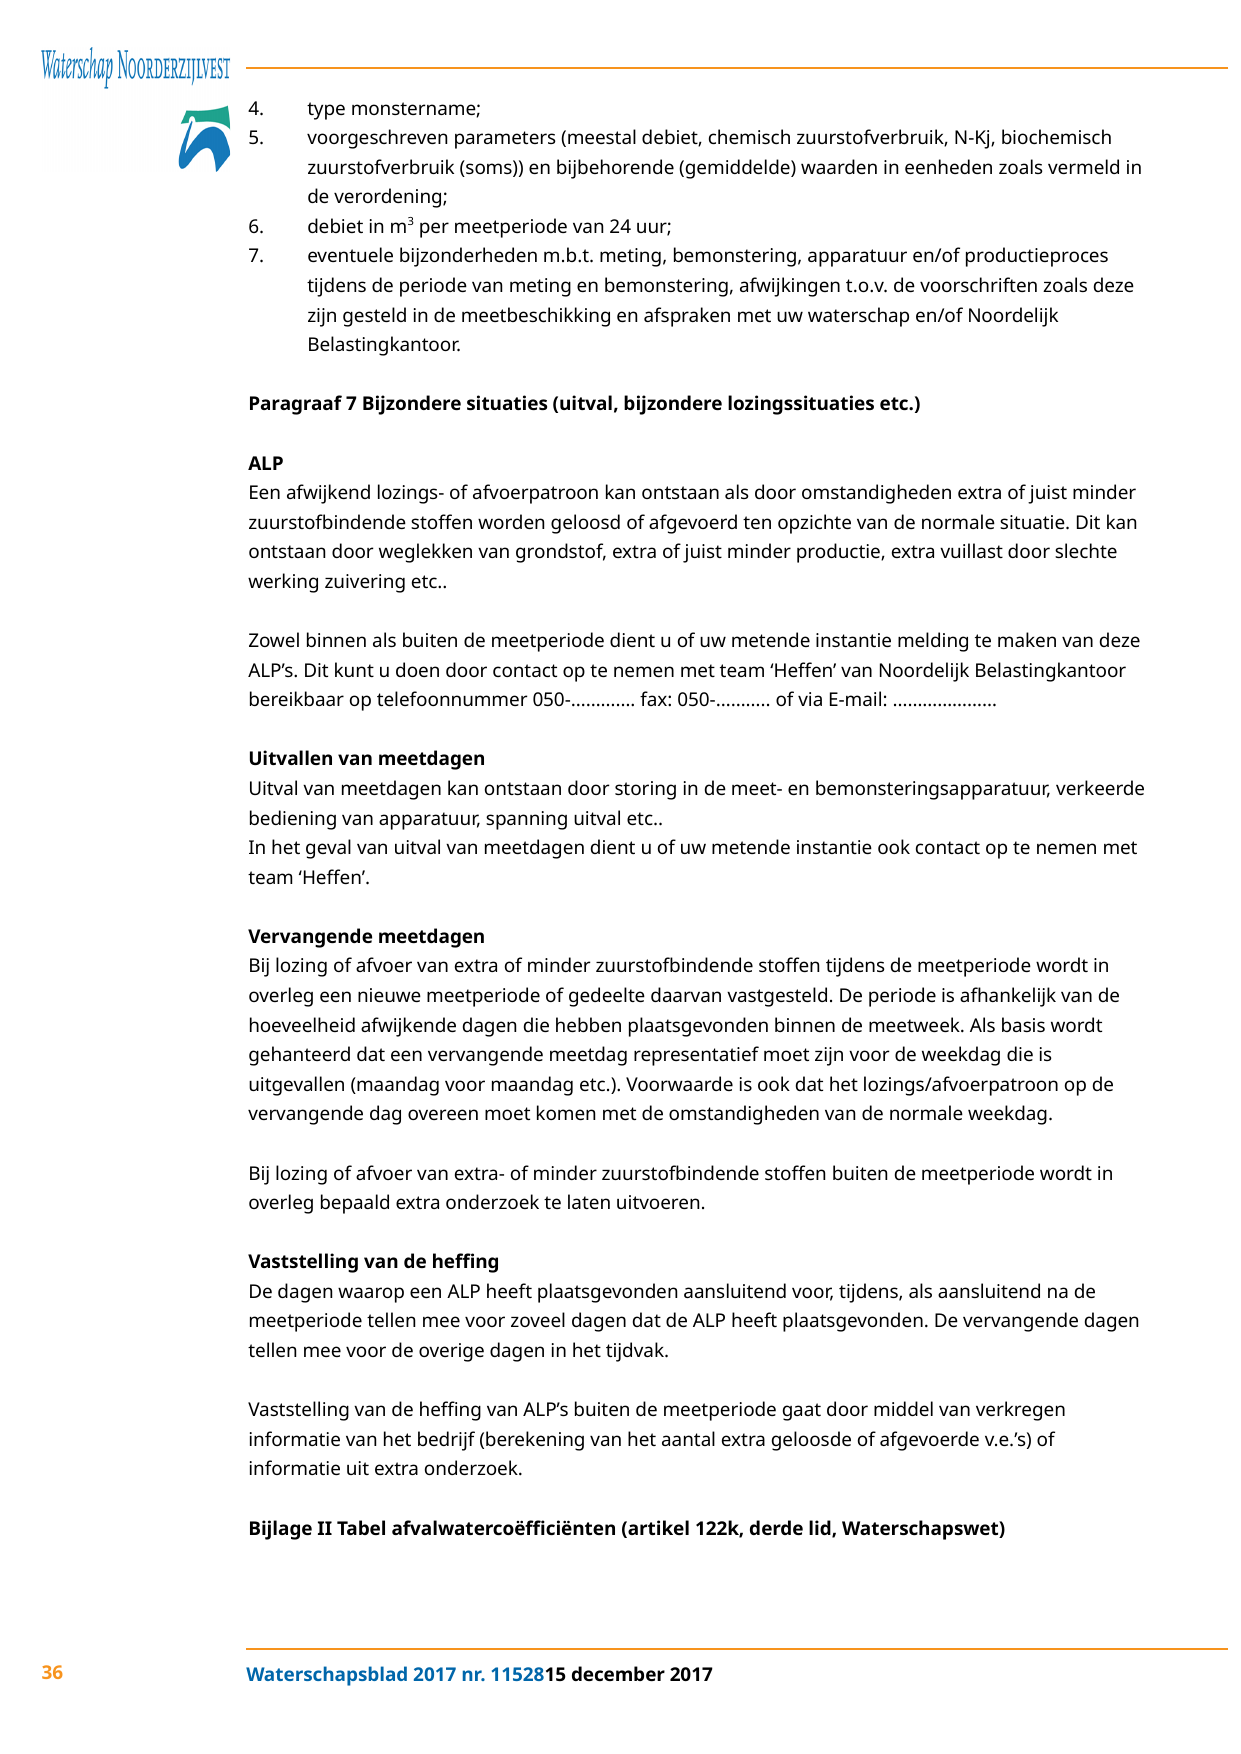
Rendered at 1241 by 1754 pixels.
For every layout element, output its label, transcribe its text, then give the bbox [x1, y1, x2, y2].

text Uitvallen van meetdagen [248, 746, 1152, 771]
text Bij lozing of afvoer van extra- of minder zuurstofbindende stoffen buiten de meetperiode wordt in overleg bepaald extra onderzoek te laten uitvoeren. [248, 1160, 1152, 1215]
text Uitval van meetdagen kan ontstaan door storing in de meet- en bemonsteringsapparatuur, verkeerde bediening van apparatuur, spanning uitval etc.. [248, 775, 1152, 831]
text Vaststelling van de heffing [248, 1248, 1152, 1274]
list debiet in m3 per meetperiode van 24 uur; [248, 213, 1152, 239]
text Vervangende meetdagen [248, 923, 1152, 949]
text Paragraaf 7 Bijzondere situaties (uitval, bijzondere lozingssituaties etc.) [248, 391, 1152, 416]
text Vaststelling van de heffing van ALP’s buiten de meetperiode gaat door middel van verkregen informatie van het bedrijf (berekening van het aantal extra geloosde of afgevoerde v.e.’s) of informatie uit extra onderzoek. [248, 1396, 1152, 1481]
text Een afwijkend lozings- of afvoerpatroon kan ontstaan als door omstandigheden extra of juist minder zuurstofbindende stoffen worden geloosd of afgevoerd ten opzichte van de normale situatie. Dit kan ontstaan door weglekken van grondstof, extra of juist minder productie, extra vuillast door slechte werking zuivering etc.. [248, 479, 1152, 594]
text Zowel binnen als buiten de meetperiode dient u of uw metende instantie melding te maken van deze ALP’s. Dit kunt u doen door contact op te nemen met team ‘Heffen’ van Noordelijk Belastingkantoor bereikbaar op telefoonnummer 050-…………. fax: 050-……….. of via E-mail: ………………… [248, 627, 1152, 712]
text De dagen waarop een ALP heeft plaatsgevonden aansluitend voor, tijdens, als aansluitend na de meetperiode tellen mee voor zoveel dagen dat de ALP heeft plaatsgevonden. De vervangende dagen tellen mee voor de overige dagen in het tijdvak. [248, 1278, 1152, 1363]
picture [41, 47, 231, 172]
list eventuele bijzonderheden m.b.t. meting, bemonstering, apparatuur en/of productieproces tijdens de periode van meting en bemonstering, afwijkingen t.o.v. de voorschriften zoals deze zijn gesteld in de meetbeschikking en afspraken met uw waterschap en/of Noordelijk Belastingkantoor. [248, 243, 1152, 357]
list voorgeschreven parameters (meestal debiet, chemisch zuurstofverbruik, N-Kj, biochemisch zuurstofverbruik (soms)) en bijbehorende (gemiddelde) waarden in eenheden zoals vermeld in de verordening; [248, 124, 1152, 209]
text In het geval van uitval van meetdagen dient u of uw metende instantie ook contact op te nemen met team ‘Heffen’. [248, 834, 1152, 890]
text Bijlage II Tabel afvalwatercoëfficiënten (artikel 122k, derde lid, Waterschapswet) [248, 1515, 1152, 1541]
list type monstername; [248, 95, 1152, 121]
text Bij lozing of afvoer van extra of minder zuurstofbindende stoffen tijdens de meetperiode wordt in overleg een nieuwe meetperiode of gedeelte daarvan vastgesteld. De periode is afhankelijk van de hoeveelheid afwijkende dagen die hebben plaatsgevonden binnen de meetweek. Als basis wordt gehanteerd dat een vervangende meetdag representatief moet zijn voor de weekdag die is uitgevallen (maandag voor maandag etc.). Voorwaarde is ook dat het lozings/afvoerpatroon op de vervangende dag overeen moet komen met de omstandigheden van de normale weekdag. [248, 953, 1152, 1126]
text ALP [248, 450, 1152, 476]
